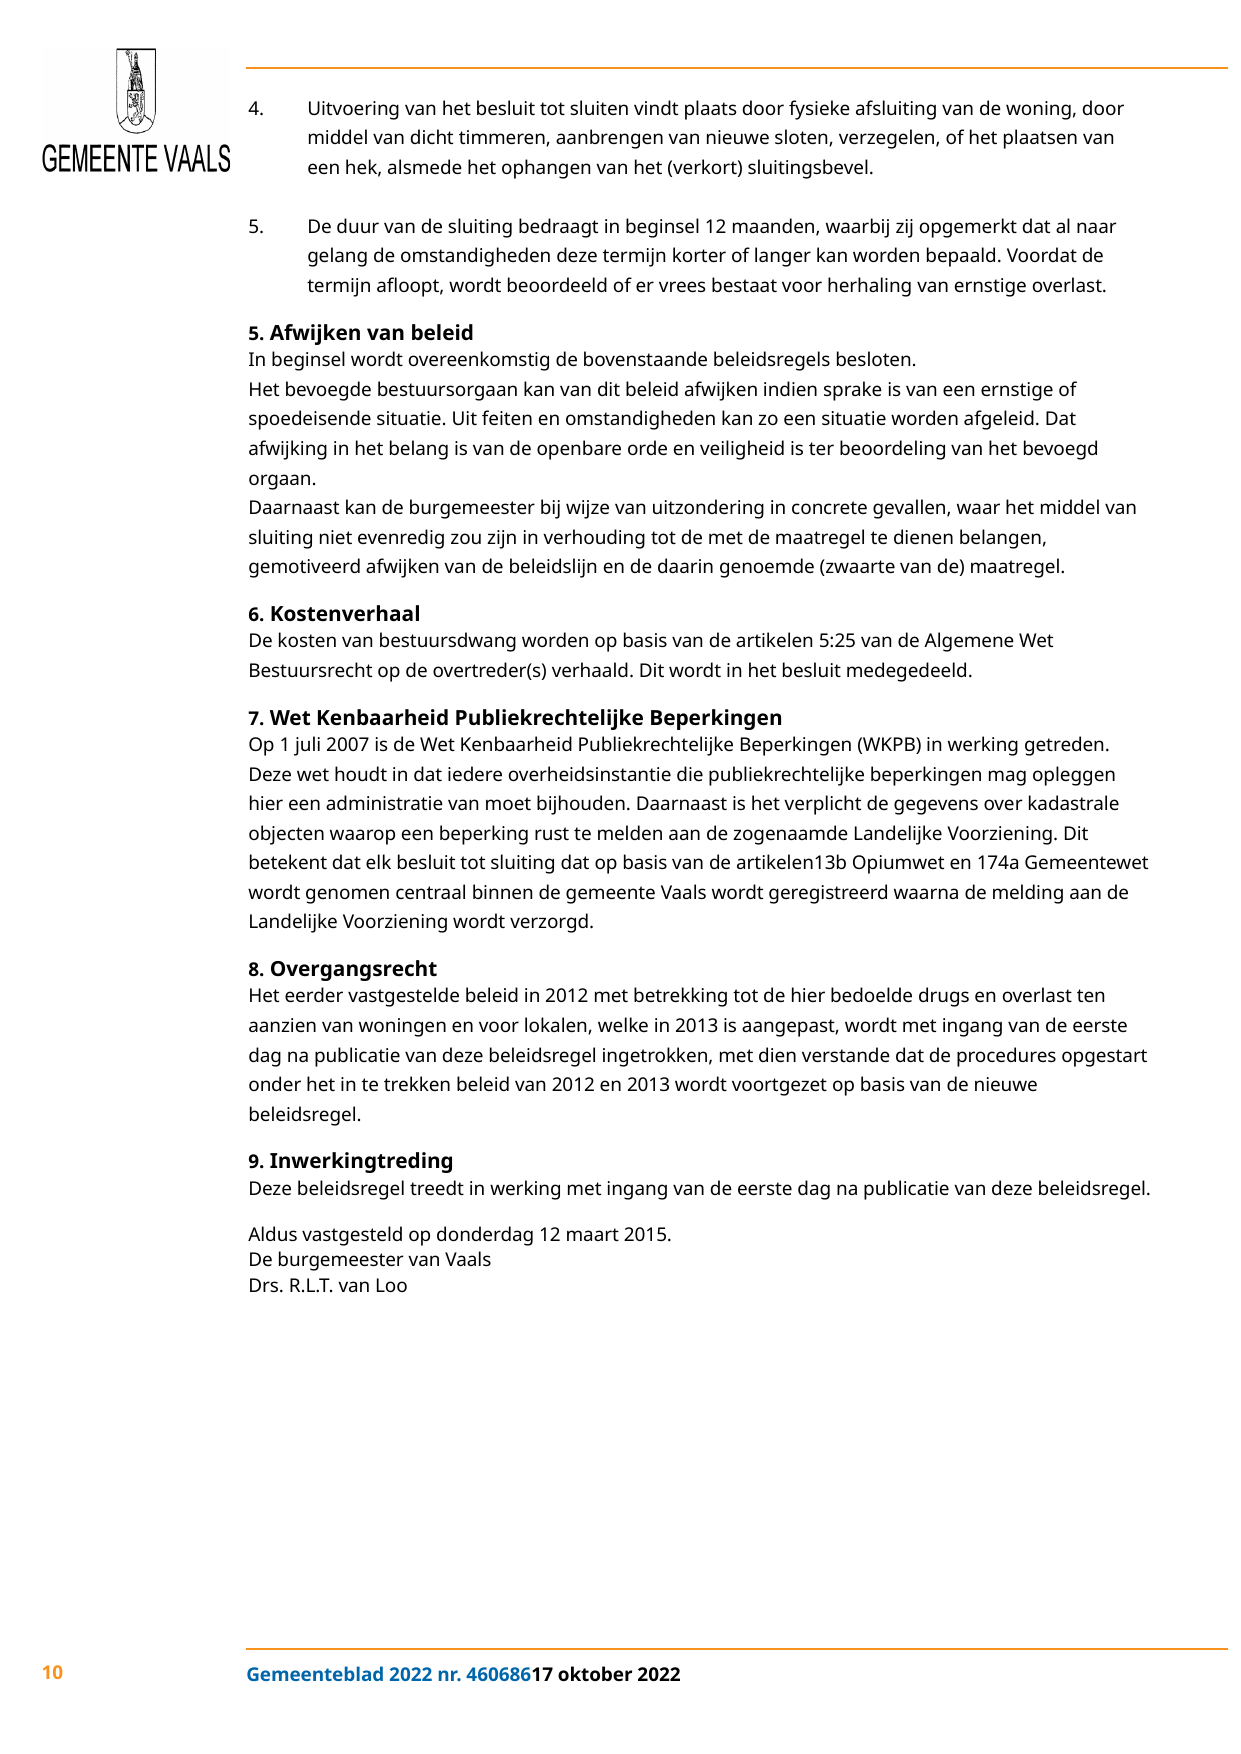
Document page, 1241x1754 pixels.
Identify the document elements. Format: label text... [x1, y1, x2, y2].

text In beginsel wordt overeenkomstig de bovenstaande beleidsregels besloten. [248, 346, 1152, 372]
text 9. Inwerkingtreding [248, 1147, 1152, 1175]
text Drs. R.L.T. van Loo [248, 1272, 1152, 1298]
text 8. Overgangsrecht [248, 954, 1152, 983]
text De kosten van bestuursdwang worden op basis van de artikelen 5:25 van de Algemene Wet Bestuursrecht op de overtreder(s) verhaald. Dit wordt in het besluit medegedeeld. [248, 627, 1152, 683]
text Aldus vastgesteld op donderdag 12 maart 2015. [248, 1221, 1152, 1246]
text Het bevoegde bestuursorgaan kan van dit beleid afwijken indien sprake is van een ernstige of spoedeisende situatie. Uit feiten en omstandigheden kan zo een situatie worden afgeleid. Dat afwijking in het belang is van de openbare orde en veiligheid is ter beoordeling van het bevoegd orgaan. [248, 376, 1152, 490]
text Het eerder vastgestelde beleid in 2012 met betrekking tot de hier bedoelde drugs en overlast ten aanzien van woningen en voor lokalen, welke in 2013 is aangepast, wordt met ingang van de eerste dag na publicatie van deze beleidsregel ingetrokken, met dien verstande dat de procedures opgestart onder het in te trekken beleid van 2012 en 2013 wordt voortgezet op basis van de nieuwe beleidsregel. [248, 983, 1152, 1127]
text Deze beleidsregel treedt in werking met ingang van de eerste dag na publicatie van deze beleidsregel. [248, 1175, 1152, 1201]
text 5. Afwijken van beleid [248, 318, 1152, 346]
text Daarnaast kan de burgemeester bij wijze van uitzondering in concrete gevallen, waar het middel van sluiting niet evenredig zou zijn in verhouding tot de met de maatregel te dienen belangen, gemotiveerd afwijken van de beleidslijn en de daarin genoemde (zwaarte van de) maatregel. [248, 494, 1152, 579]
text 6. Kostenverhaal [248, 599, 1152, 627]
text De burgemeester van Vaals [248, 1246, 1152, 1272]
list Uitvoering van het besluit tot sluiten vindt plaats door fysieke afsluiting van de woning, door middel van dicht timmeren, aanbrengen van nieuwe sloten, verzegelen, of het plaatsen van een hek, alsmede het ophangen van het (verkort) sluitingsbevel. [248, 95, 1152, 180]
text Op 1 juli 2007 is de Wet Kenbaarheid Publiekrechtelijke Beperkingen (WKPB) in werking getreden. Deze wet houdt in dat iedere overheidsinstantie die publiekrechtelijke beperkingen mag opleggen hier een administratie van moet bijhouden. Daarnaast is het verplicht de gegevens over kadastrale objecten waarop een beperking rust te melden aan de zogenaamde Landelijke Voorziening. Dit betekent dat elk besluit tot sluiting dat op basis van de artikelen13b Opiumwet en 174a Gemeentewet wordt genomen centraal binnen de gemeente Vaals wordt geregistreerd waarna de melding aan de Landelijke Voorziening wordt verzorgd. [248, 731, 1152, 934]
picture [41, 47, 231, 172]
text 7. Wet Kenbaarheid Publiekrechtelijke Beperkingen [248, 703, 1152, 731]
list De duur van de sluiting bedraagt in beginsel 12 maanden, waarbij zij opgemerkt dat al naar gelang de omstandigheden deze termijn korter of langer kan worden bepaald. Voordat de termijn afloopt, wordt beoordeeld of er vrees bestaat voor herhaling van ernstige overlast. [248, 213, 1152, 298]
